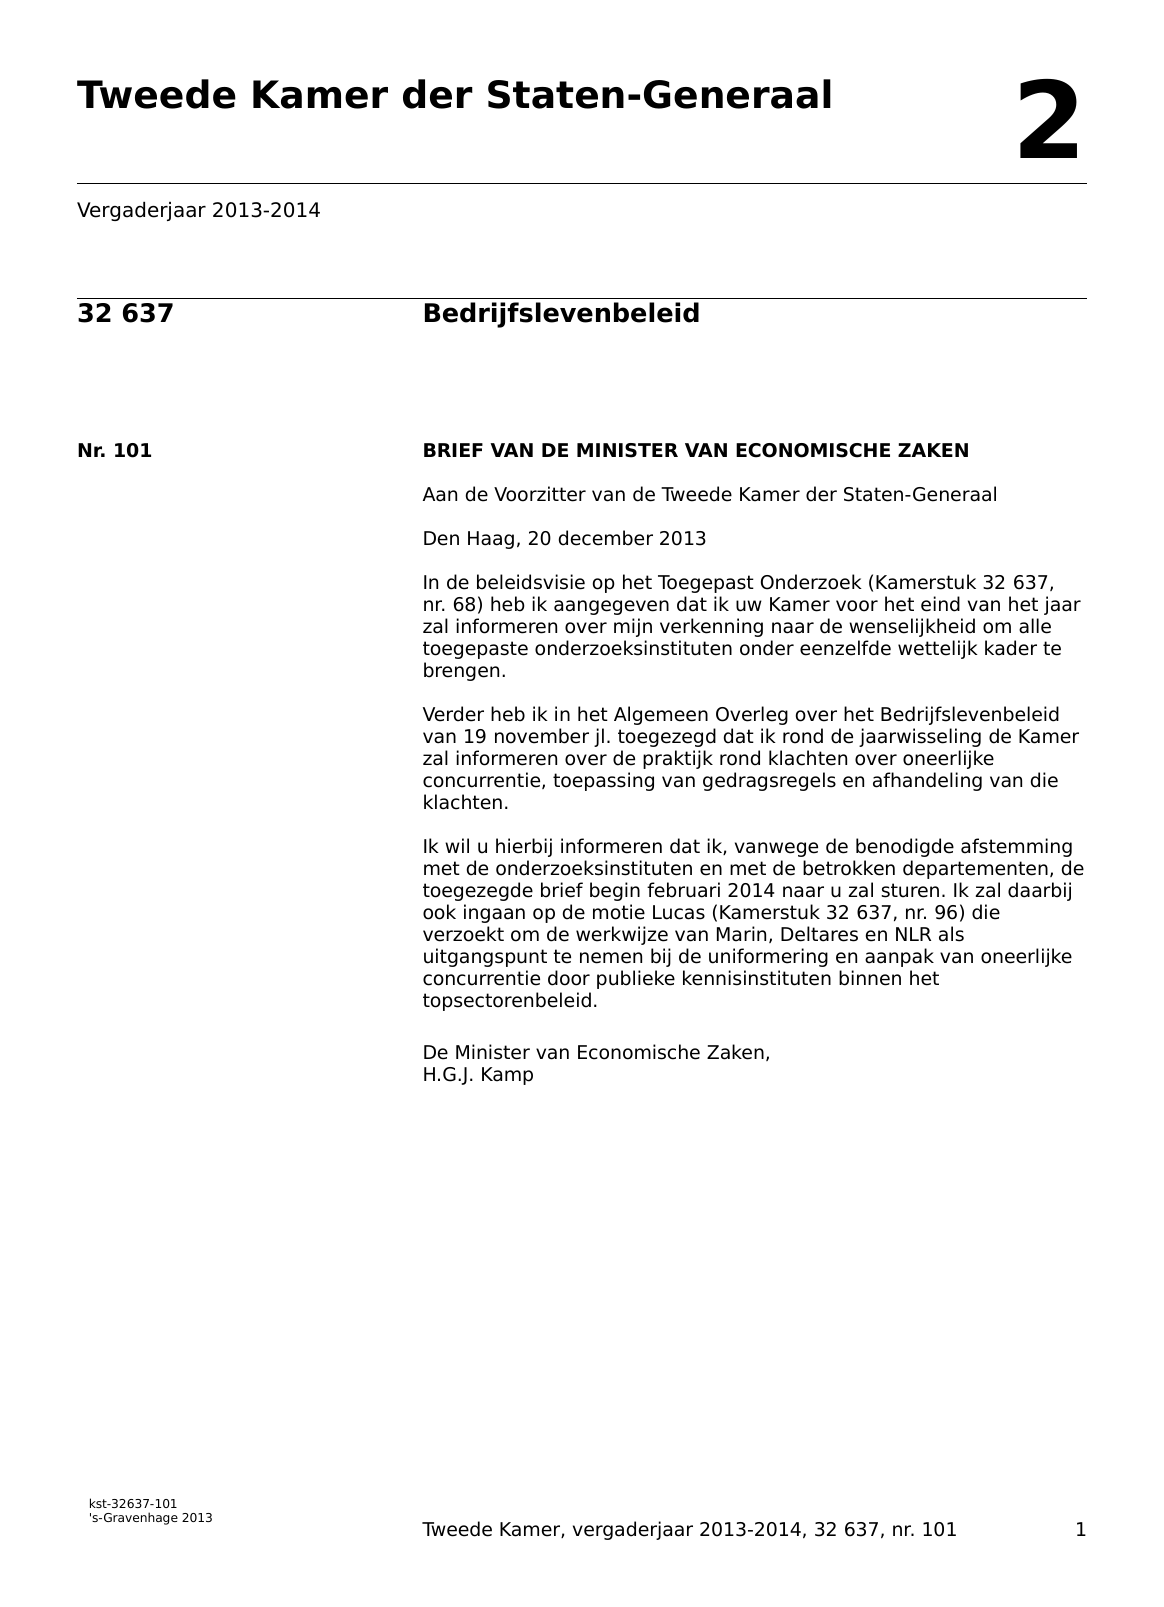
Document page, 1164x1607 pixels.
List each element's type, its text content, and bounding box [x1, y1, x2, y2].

subtitle Nr. 101 BRIEF VAN DE MINISTER VAN ECONOMISCHE ZAKEN [77, 440, 1087, 462]
table_header Tweede Kamer der Staten-Generaal [77, 59, 886, 183]
text Den Haag, 20 december 2013 [422, 528, 1087, 550]
text Verder heb ik in het Algemeen Overleg over het Bedrijfslevenbeleid van 19 november jl. toegezegd dat ik rond de jaarwisseling de Kamer zal informeren over de praktijk rond klachten over oneerlijke concurrentie, toepassing van gedragsregels en afhandeling van die klachten. [422, 704, 1087, 814]
text 's-Gravenhage 2013 [88, 1511, 323, 1525]
text De Minister van Economische Zaken, H.G.J. Kamp [422, 1042, 1087, 1086]
table_cell Vergaderjaar 2013-2014 [77, 184, 1087, 298]
text Ik wil u hierbij informeren dat ik, vanwege de benodigde afstemming met de onderzoeksinstituten en met de betrokken departementen, de toegezegde brief begin februari 2014 naar u zal sturen. Ik zal daarbij ook ingaan op de motie Lucas (Kamerstuk 32 637, nr. 96) die verzoekt om de werkwijze van Marin, Deltares en NLR als uitgangspunt te nemen bij de uniformering en aanpak van oneerlijke concurrentie door publieke kennisinstituten binnen het topsectorenbeleid. [422, 836, 1087, 1012]
text In de beleidsvisie op het Toegepast Onderzoek (Kamerstuk 32 637, nr. 68) heb ik aangegeven dat ik uw Kamer voor het eind van het jaar zal informeren over mijn verkenning naar de wenselijkheid om alle toegepaste onderzoeksinstituten onder eenzelfde wettelijk kader te brengen. [422, 572, 1087, 682]
table_header 2 [886, 59, 1087, 183]
text kst-32637-101 [88, 1497, 323, 1511]
text Aan de Voorzitter van de Tweede Kamer der Staten-Generaal [422, 484, 1087, 506]
subtitle 32 637 Bedrijfslevenbeleid [77, 299, 1087, 329]
